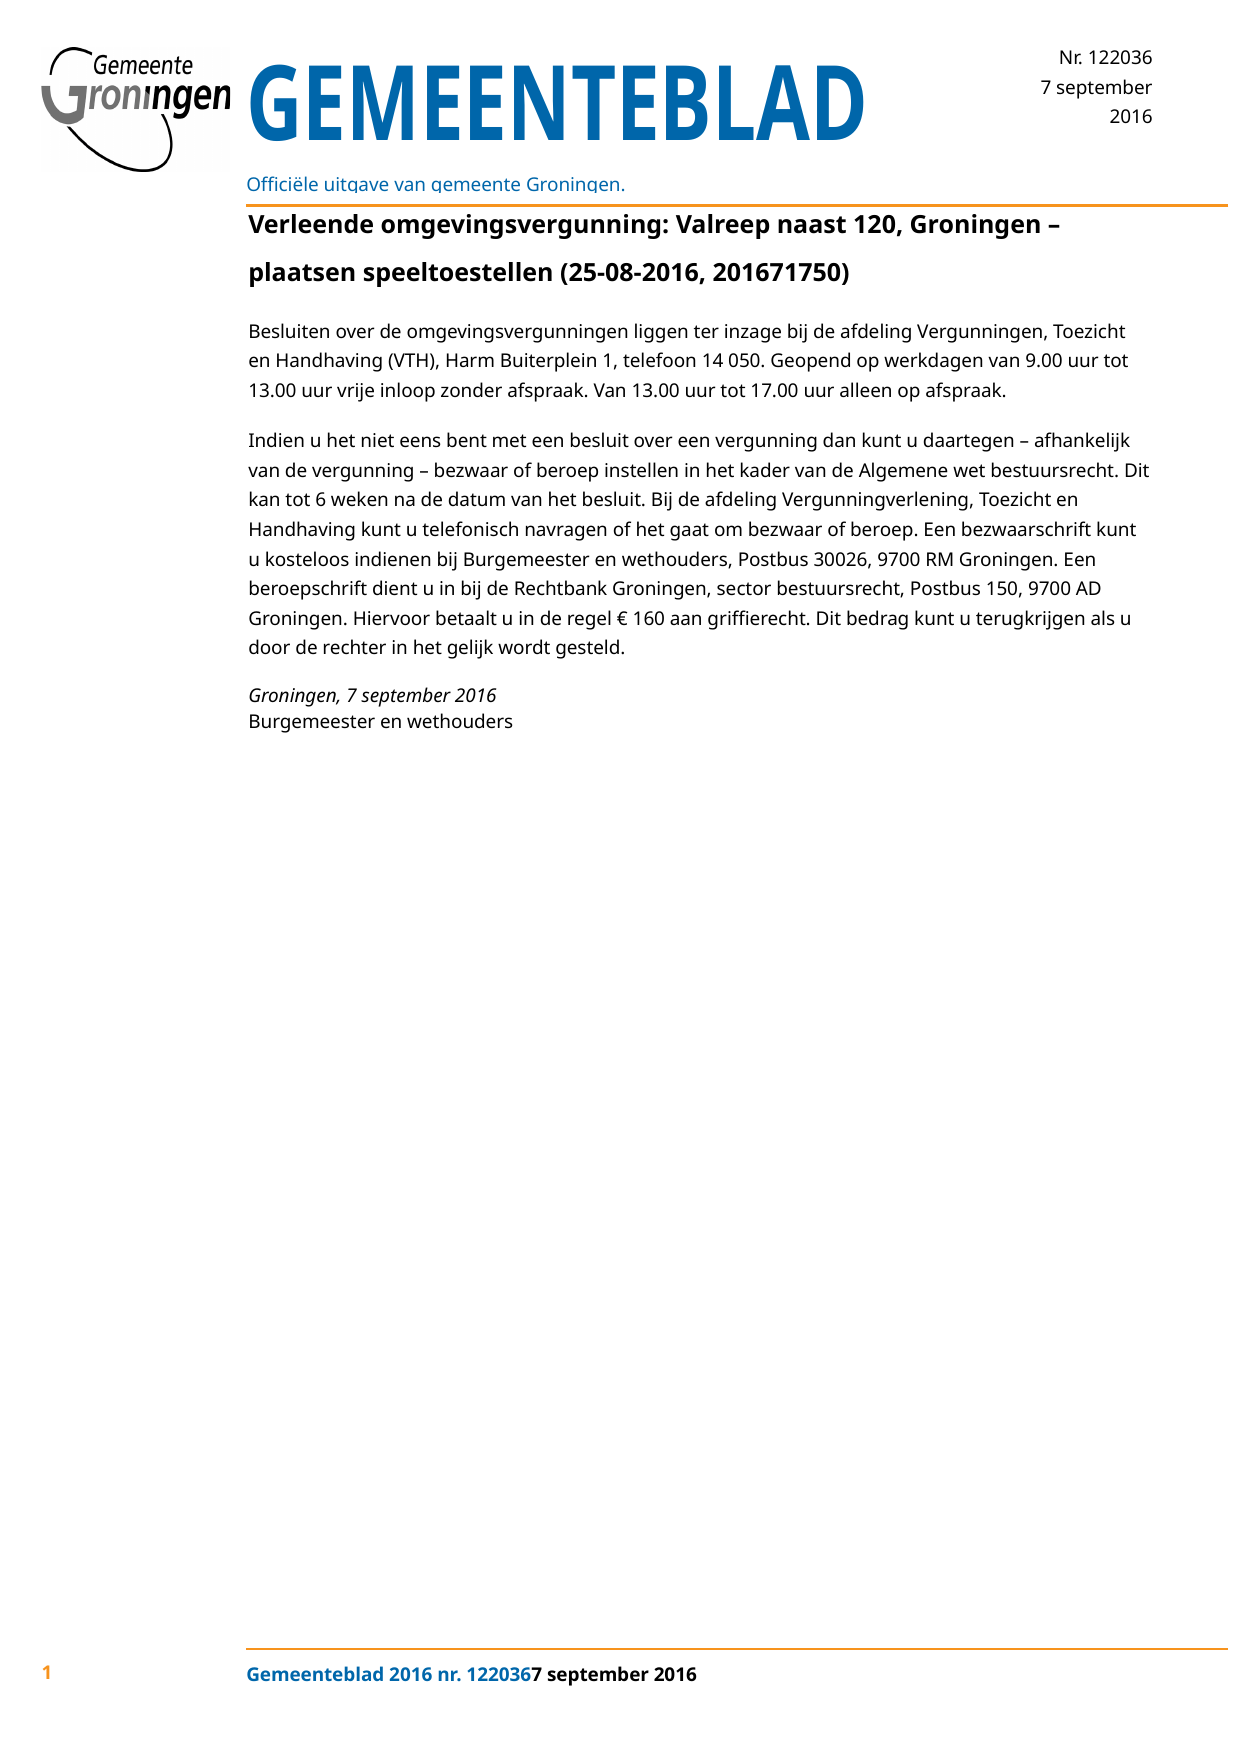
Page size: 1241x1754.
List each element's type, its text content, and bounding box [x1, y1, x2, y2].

picture [41, 47, 231, 172]
text Verleende omgevingsvergunning: Valreep naast 120, Groningen – plaatsen speeltoestellen (25-08-2016, 201671750) [248, 207, 1152, 288]
text Groningen, 7 september 2016 [248, 682, 1152, 708]
text Burgemeester en wethouders [248, 708, 1152, 734]
text Besluiten over de omgevingsvergunningen liggen ter inzage bij de afdeling Vergunningen, Toezicht en Handhaving (VTH), Harm Buiterplein 1, telefoon 14 050. Geopend op werkdagen van 9.00 uur tot 13.00 uur vrije inloop zonder afspraak. Van 13.00 uur tot 17.00 uur alleen op afspraak. [248, 318, 1152, 403]
text Indien u het niet eens bent met een besluit over een vergunning dan kunt u daartegen – afhankelijk van de vergunning – bezwaar of beroep instellen in het kader van de Algemene wet bestuursrecht. Dit kan tot 6 weken na de datum van het besluit. Bij de afdeling Vergunningverlening, Toezicht en Handhaving kunt u telefonisch navragen of het gaat om bezwaar of beroep. Een bezwaarschrift kunt u kosteloos indienen bij Burgemeester en wethouders, Postbus 30026, 9700 RM Groningen. Een beroepschrift dient u in bij de Rechtbank Groningen, sector bestuursrecht, Postbus 150, 9700 AD Groningen. Hiervoor betaalt u in de regel € 160 aan griffierecht. Dit bedrag kunt u terugkrijgen als u door de rechter in het gelijk wordt gesteld. [248, 427, 1152, 660]
